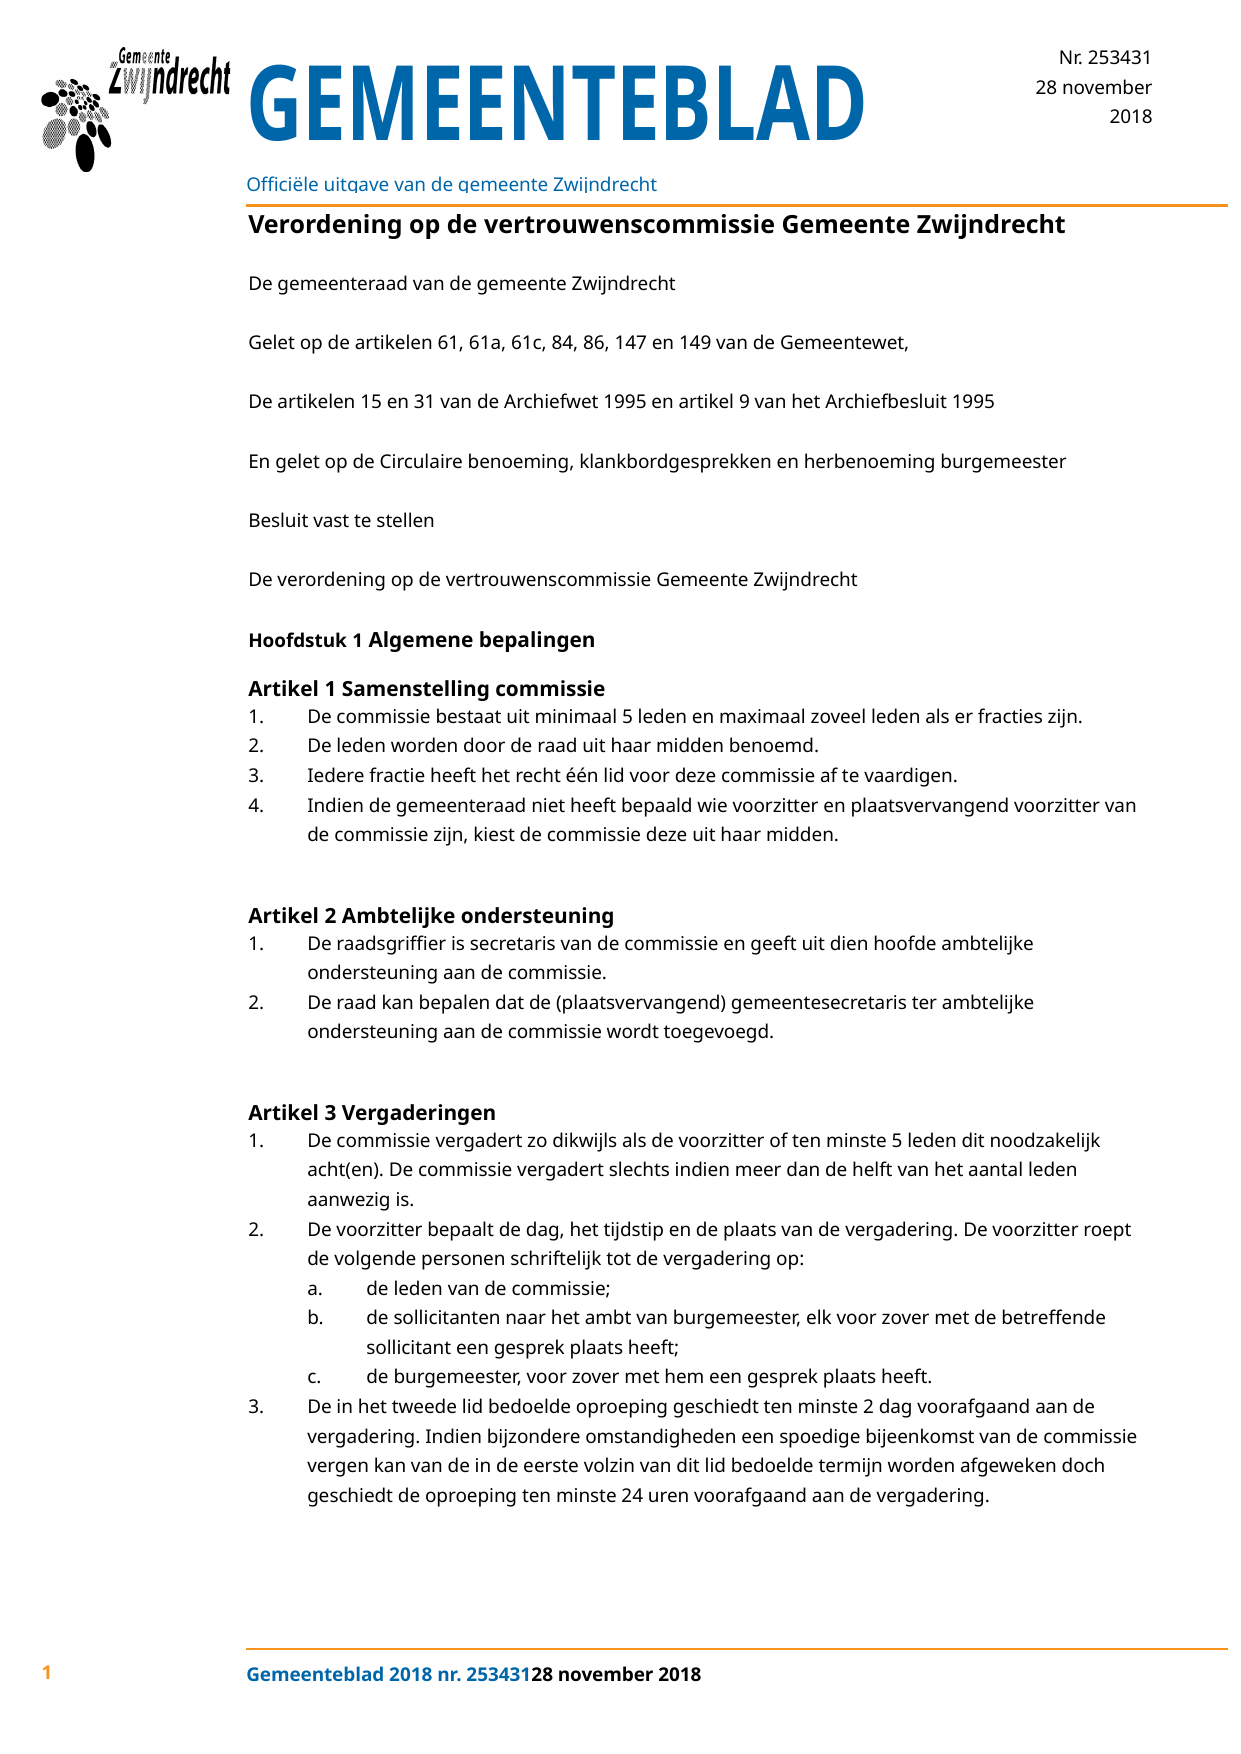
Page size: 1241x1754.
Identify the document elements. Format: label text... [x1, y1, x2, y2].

text Besluit vast te stellen [248, 507, 1152, 533]
picture [41, 47, 231, 172]
list De commissie bestaat uit minimaal 5 leden en maximaal zoveel leden als er fracties zijn. [248, 703, 1152, 729]
text De artikelen 15 en 31 van de Archiefwet 1995 en artikel 9 van het Archiefbesluit 1995 [248, 389, 1152, 414]
list De leden worden door de raad uit haar midden benoemd. [248, 733, 1152, 758]
list de burgemeester, voor zover met hem een gesprek plaats heeft. [307, 1364, 1152, 1389]
text Hoofdstuk 1 Algemene bepalingen [248, 625, 1152, 654]
text Artikel 1 Samenstelling commissie [248, 674, 1152, 703]
text En gelet op de Circulaire benoeming, klankbordgesprekken en herbenoeming burgemeester [248, 448, 1152, 473]
list Iedere fractie heeft het recht één lid voor deze commissie af te vaardigen. [248, 762, 1152, 788]
list De voorzitter bepaalt de dag, het tijdstip en de plaats van de vergadering. De voorzitter roept de volgende personen schriftelijk tot de vergadering op: [248, 1216, 1152, 1271]
text Gelet op de artikelen 61, 61a, 61c, 84, 86, 147 en 149 van de Gemeentewet, [248, 329, 1152, 355]
list Indien de gemeenteraad niet heeft bepaald wie voorzitter en plaatsvervangend voorzitter van de commissie zijn, kiest de commissie deze uit haar midden. [248, 792, 1152, 847]
list De in het tweede lid bedoelde oproeping geschiedt ten minste 2 dag voorafgaand aan de vergadering. Indien bijzondere omstandigheden een spoedige bijeenkomst van de commissie vergen kan van de in de eerste volzin van dit lid bedoelde termijn worden afgeweken doch geschiedt de oproeping ten minste 24 uren voorafgaand aan de vergadering. [248, 1393, 1152, 1508]
text De gemeenteraad van de gemeente Zwijndrecht [248, 270, 1152, 296]
list De raadsgriffier is secretaris van de commissie en geeft uit dien hoofde ambtelijke ondersteuning aan de commissie. [248, 930, 1152, 985]
text Artikel 2 Ambtelijke ondersteuning [248, 901, 1152, 930]
list de sollicitanten naar het ambt van burgemeester, elk voor zover met de betreffende sollicitant een gesprek plaats heeft; [307, 1304, 1152, 1360]
list De raad kan bepalen dat de (plaatsvervangend) gemeentesecretaris ter ambtelijke ondersteuning aan de commissie wordt toegevoegd. [248, 989, 1152, 1044]
text De verordening op de vertrouwenscommissie Gemeente Zwijndrecht [248, 566, 1152, 592]
list de leden van de commissie; [307, 1275, 1152, 1301]
text Artikel 3 Vergaderingen [248, 1098, 1152, 1127]
text Verordening op de vertrouwenscommissie Gemeente Zwijndrecht [248, 207, 1152, 241]
list De commissie vergadert zo dikwijls als de voorzitter of ten minste 5 leden dit noodzakelijk acht(en). De commissie vergadert slechts indien meer dan de helft van het aantal leden aanwezig is. [248, 1127, 1152, 1212]
